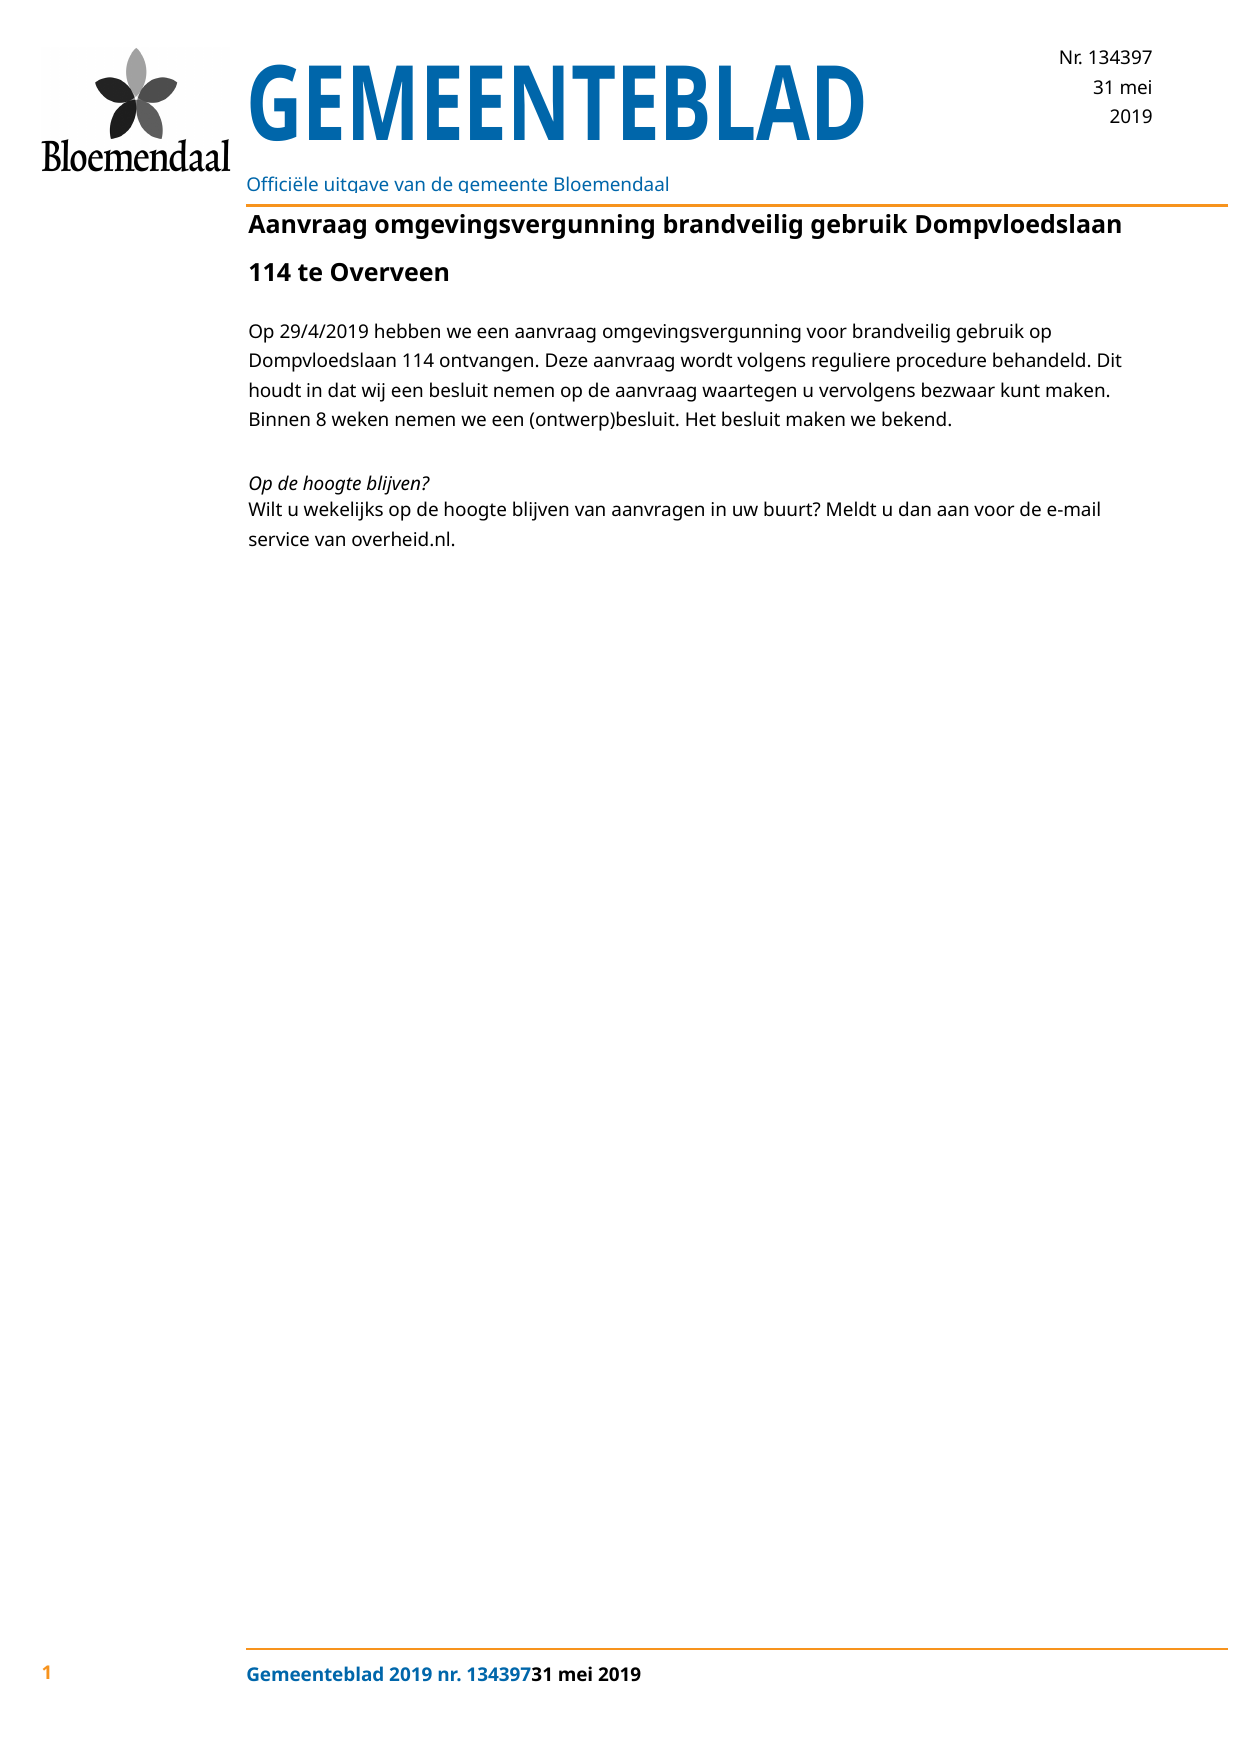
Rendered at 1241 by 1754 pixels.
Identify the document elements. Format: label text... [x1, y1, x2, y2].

text Op de hoogte blijven? [248, 471, 1152, 496]
text Op 29/4/2019 hebben we een aanvraag omgevingsvergunning voor brandveilig gebruik op Dompvloedslaan 114 ontvangen. Deze aanvraag wordt volgens reguliere procedure behandeld. Dit houdt in dat wij een besluit nemen op de aanvraag waartegen u vervolgens bezwaar kunt maken. Binnen 8 weken nemen we een (ontwerp)besluit. Het besluit maken we bekend. [248, 318, 1152, 432]
text Aanvraag omgevingsvergunning brandveilig gebruik Dompvloedslaan 114 te Overveen [248, 207, 1152, 288]
picture [41, 47, 231, 172]
text Wilt u wekelijks op de hoogte blijven van aanvragen in uw buurt? Meldt u dan aan voor de e-mail service van overheid.nl. [248, 496, 1152, 552]
